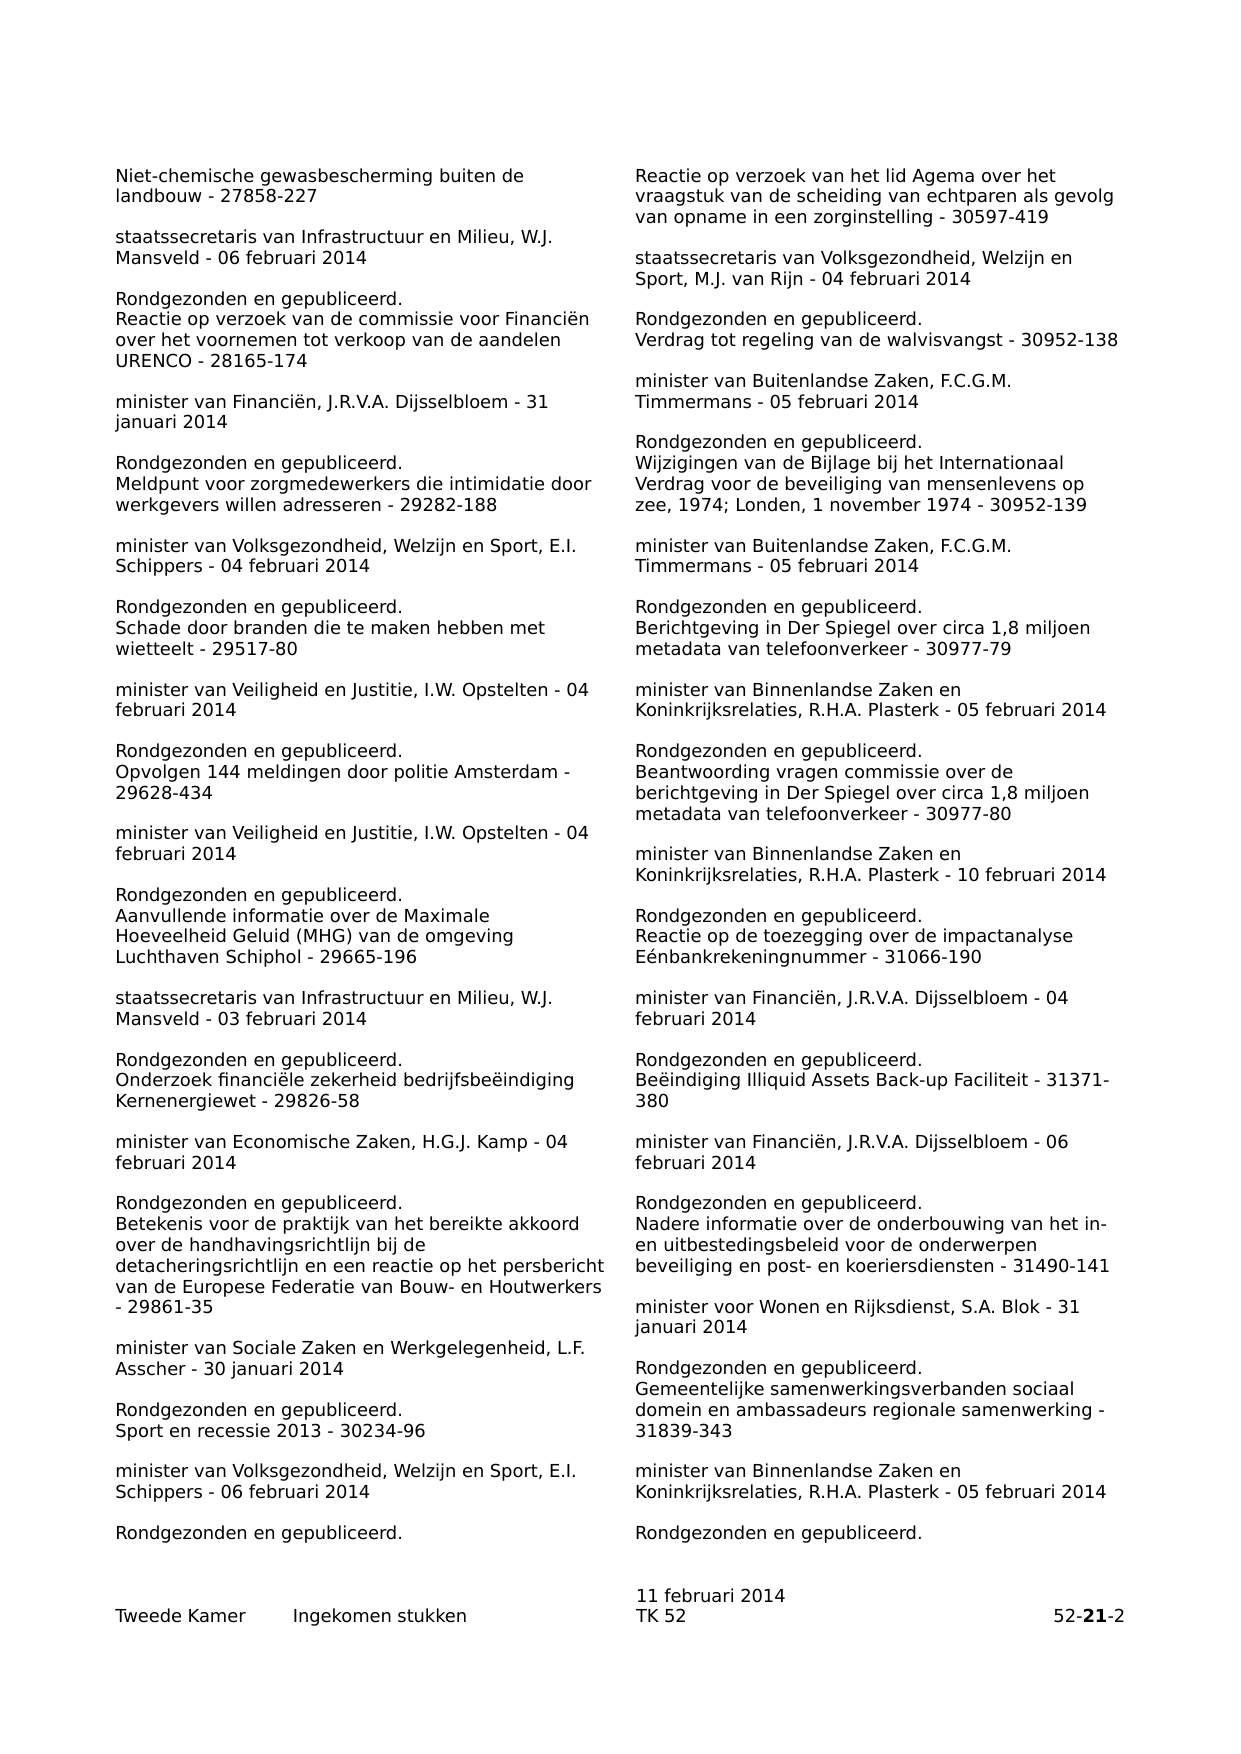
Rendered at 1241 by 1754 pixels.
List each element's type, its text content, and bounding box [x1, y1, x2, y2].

text Rondgezonden en gepubliceerd. [635, 1523, 1125, 1543]
text minister van Buitenlandse Zaken, F.C.G.M. Timmermans - 05 februari 2014 [635, 371, 1125, 412]
text Gemeentelijke samenwerkingsverbanden sociaal domein en ambassadeurs regionale samenwerking - 31839-343 [635, 1379, 1125, 1441]
text minister van Sociale Zaken en Werkgelegenheid, L.F. Asscher - 30 januari 2014 [115, 1338, 605, 1379]
text Rondgezonden en gepubliceerd. [115, 453, 605, 474]
text Verdrag tot regeling van de walvisvangst - 30952-138 [635, 330, 1125, 351]
text Rondgezonden en gepubliceerd. [635, 1193, 1125, 1214]
text Aanvullende informatie over de Maximale Hoeveelheid Geluid (MHG) van de omgeving Luchthaven Schiphol - 29665-196 [115, 905, 605, 968]
text minister van Economische Zaken, H.G.J. Kamp - 04 februari 2014 [115, 1132, 605, 1173]
text Schade door branden die te maken hebben met wietteelt - 29517-80 [115, 618, 605, 659]
text Niet-chemische gewasbescherming buiten de landbouw - 27858-227 [115, 165, 605, 207]
text minister van Financiën, J.R.V.A. Dijsselbloem - 04 februari 2014 [635, 988, 1125, 1029]
text minister van Binnenlandse Zaken en Koninkrijksrelaties, R.H.A. Plasterk - 10 februari 2014 [635, 844, 1125, 886]
text minister van Binnenlandse Zaken en Koninkrijksrelaties, R.H.A. Plasterk - 05 februari 2014 [635, 1461, 1125, 1503]
text Rondgezonden en gepubliceerd. [115, 885, 605, 905]
text minister van Financiën, J.R.V.A. Dijsselbloem - 31 januari 2014 [115, 392, 605, 433]
text Rondgezonden en gepubliceerd. [115, 1399, 605, 1420]
text Berichtgeving in Der Spiegel over circa 1,8 miljoen metadata van telefoonverkeer - 30977-79 [635, 618, 1125, 659]
text Rondgezonden en gepubliceerd. [115, 1523, 605, 1543]
text staatssecretaris van Volksgezondheid, Welzijn en Sport, M.J. van Rijn - 04 februari 2014 [635, 248, 1125, 289]
text Nadere informatie over de onderbouwing van het in- en uitbestedingsbeleid voor de onderwerpen beveiliging en post- en koeriersdiensten - 31490-141 [635, 1214, 1125, 1276]
text Sport en recessie 2013 - 30234-96 [115, 1420, 605, 1441]
text Rondgezonden en gepubliceerd. [115, 1049, 605, 1070]
text Beëindiging Illiquid Assets Back-up Faciliteit - 31371-380 [635, 1070, 1125, 1112]
text minister voor Wonen en Rijksdienst, S.A. Blok - 31 januari 2014 [635, 1296, 1125, 1338]
text Rondgezonden en gepubliceerd. [115, 597, 605, 618]
text minister van Financiën, J.R.V.A. Dijsselbloem - 06 februari 2014 [635, 1132, 1125, 1173]
text Rondgezonden en gepubliceerd. [635, 1049, 1125, 1070]
text Rondgezonden en gepubliceerd. [115, 288, 605, 309]
text Opvolgen 144 meldingen door politie Amsterdam - 29628-434 [115, 762, 605, 803]
text Rondgezonden en gepubliceerd. [635, 741, 1125, 762]
text Rondgezonden en gepubliceerd. [115, 741, 605, 762]
text Rondgezonden en gepubliceerd. [635, 432, 1125, 453]
text Rondgezonden en gepubliceerd. [635, 906, 1125, 926]
text Rondgezonden en gepubliceerd. [635, 309, 1125, 330]
text Reactie op verzoek van de commissie voor Financiën over het voornemen tot verkoop van de aandelen URENCO - 28165-174 [115, 309, 605, 372]
text Reactie op verzoek van het lid Agema over het vraagstuk van de scheiding van echtparen als gevolg van opname in een zorginstelling - 30597-419 [635, 165, 1125, 228]
text minister van Veiligheid en Justitie, I.W. Opstelten - 04 februari 2014 [115, 823, 605, 865]
text minister van Volksgezondheid, Welzijn en Sport, E.I. Schippers - 06 februari 2014 [115, 1461, 605, 1503]
text minister van Binnenlandse Zaken en Koninkrijksrelaties, R.H.A. Plasterk - 05 februari 2014 [635, 679, 1125, 721]
text Beantwoording vragen commissie over de berichtgeving in Der Spiegel over circa 1,8 miljoen metadata van telefoonverkeer - 30977-80 [635, 762, 1125, 824]
text minister van Volksgezondheid, Welzijn en Sport, E.I. Schippers - 04 februari 2014 [115, 536, 605, 577]
text Betekenis voor de praktijk van het bereikte akkoord over de handhavingsrichtlijn bij de detacheringsrichtlijn en een reactie op het persbericht van de Europese Federatie van Bouw- en Houtwerkers - 29861-35 [115, 1214, 605, 1318]
text Rondgezonden en gepubliceerd. [635, 1358, 1125, 1379]
text staatssecretaris van Infrastructuur en Milieu, W.J. Mansveld - 03 februari 2014 [115, 988, 605, 1029]
text Rondgezonden en gepubliceerd. [115, 1193, 605, 1214]
text minister van Buitenlandse Zaken, F.C.G.M. Timmermans - 05 februari 2014 [635, 536, 1125, 577]
text minister van Veiligheid en Justitie, I.W. Opstelten - 04 februari 2014 [115, 679, 605, 721]
text Reactie op de toezegging over de impactanalyse Eénbankrekeningnummer - 31066-190 [635, 926, 1125, 968]
text Wijzigingen van de Bijlage bij het Internationaal Verdrag voor de beveiliging van mensenlevens op zee, 1974; Londen, 1 november 1974 - 30952-139 [635, 453, 1125, 516]
text staatssecretaris van Infrastructuur en Milieu, W.J. Mansveld - 06 februari 2014 [115, 227, 605, 268]
text Meldpunt voor zorgmedewerkers die intimidatie door werkgevers willen adresseren - 29282-188 [115, 474, 605, 516]
text Rondgezonden en gepubliceerd. [635, 597, 1125, 618]
text Onderzoek financiële zekerheid bedrijfsbeëindiging Kernenergiewet - 29826-58 [115, 1070, 605, 1112]
